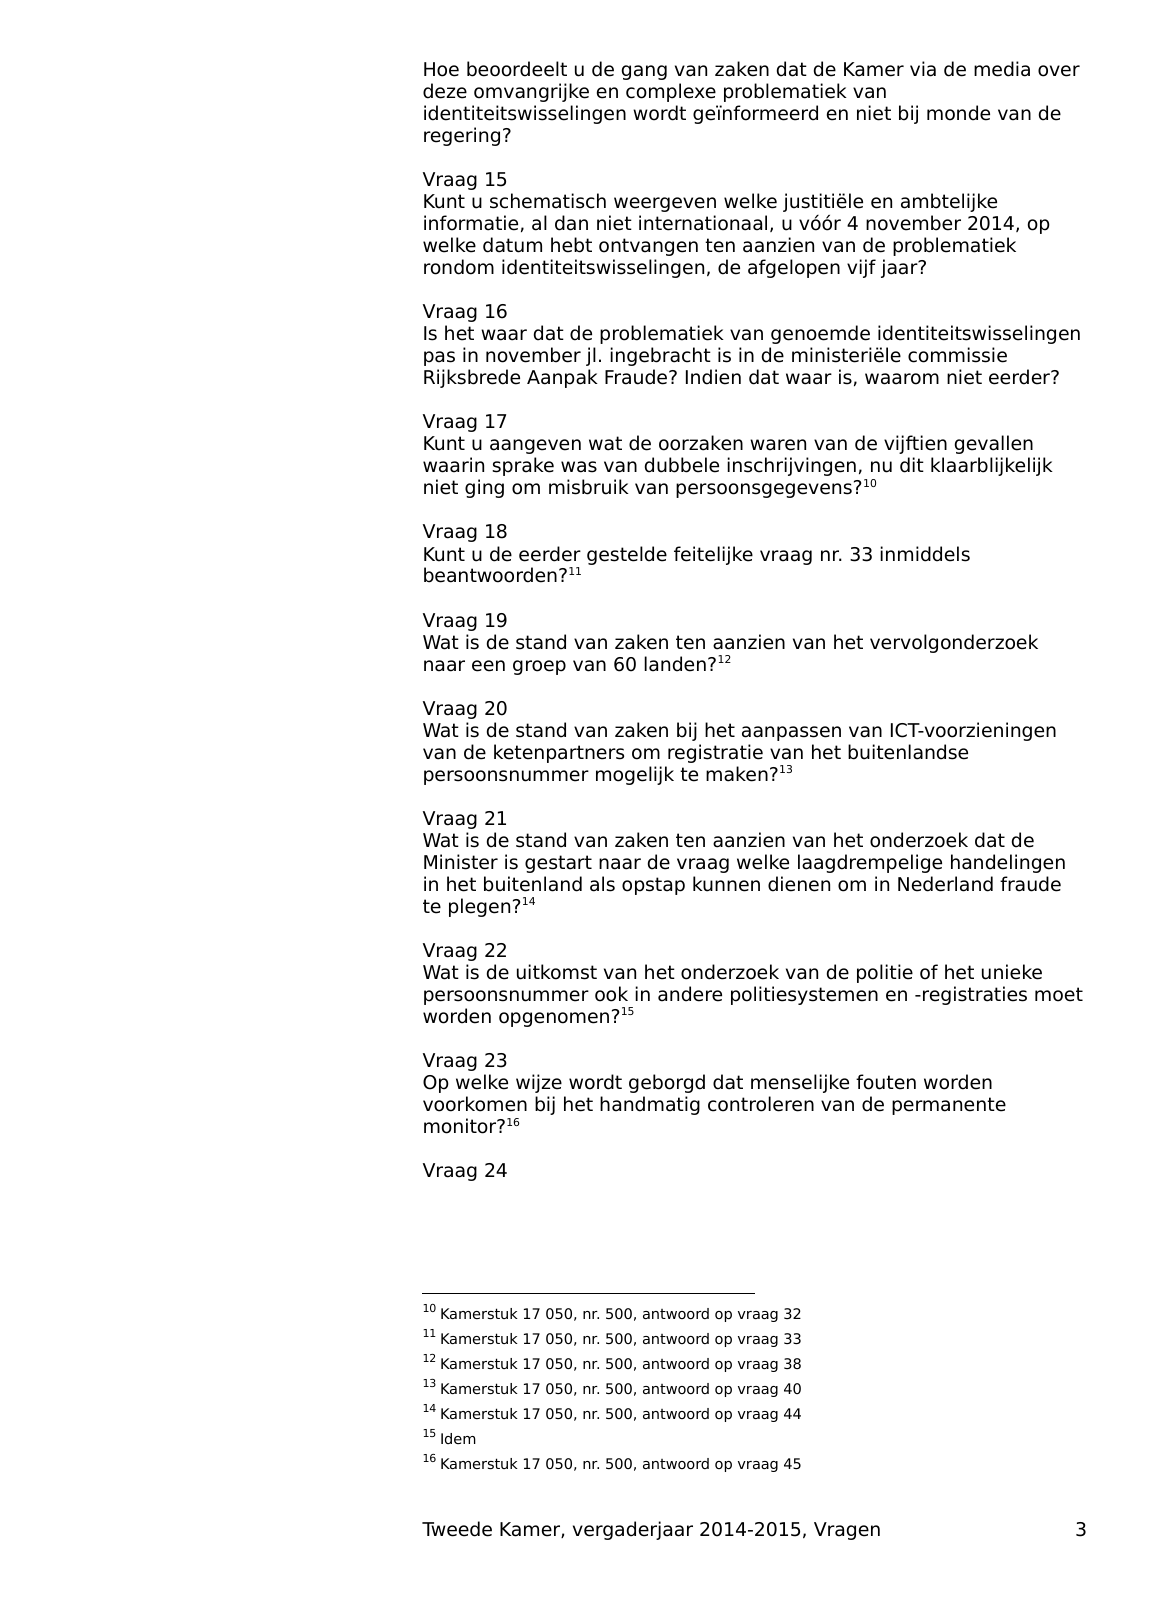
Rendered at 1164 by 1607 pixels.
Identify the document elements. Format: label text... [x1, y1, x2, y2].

text Kamerstuk 17 050, nr. 500, antwoord op vraag 44 [422, 1402, 1087, 1424]
text Vraag 15 [422, 169, 1087, 191]
text Kamerstuk 17 050, nr. 500, antwoord op vraag 40 [422, 1377, 1087, 1399]
text Vraag 19 [422, 609, 1087, 632]
text Vraag 23 [422, 1050, 1087, 1072]
text Vraag 16 [422, 301, 1087, 323]
text Idem [422, 1427, 1087, 1449]
text Kamerstuk 17 050, nr. 500, antwoord op vraag 32 [422, 1302, 1087, 1324]
text Vraag 22 [422, 940, 1087, 962]
text Wat is de stand van zaken ten aanzien van het onderzoek dat de Minister is gestart naar de vraag welke laagdrempelige handelingen in het buitenland als opstap kunnen dienen om in Nederland fraude te plegen? [422, 830, 1087, 918]
text Vraag 20 [422, 698, 1087, 720]
text Wat is de uitkomst van het onderzoek van de politie of het unieke persoonsnummer ook in andere politiesystemen en -registraties moet worden opgenomen? [422, 962, 1087, 1028]
text Vraag 21 [422, 808, 1087, 830]
text Kamerstuk 17 050, nr. 500, antwoord op vraag 33 [422, 1327, 1087, 1349]
text Vraag 18 [422, 521, 1087, 543]
text Kamerstuk 17 050, nr. 500, antwoord op vraag 38 [422, 1352, 1087, 1374]
text Vraag 17 [422, 411, 1087, 433]
text Hoe beoordeelt u de gang van zaken dat de Kamer via de media over deze omvangrijke en complexe problematiek van identiteitswisselingen wordt geïnformeerd en niet bij monde van de regering? [422, 59, 1087, 147]
text Kunt u schematisch weergeven welke justitiële en ambtelijke informatie, al dan niet internationaal, u vóór 4 november 2014, op welke datum hebt ontvangen ten aanzien van de problematiek rondom identiteitswisselingen, de afgelopen vijf jaar? [422, 191, 1087, 279]
text Kunt u aangeven wat de oorzaken waren van de vijftien gevallen waarin sprake was van dubbele inschrijvingen, nu dit klaarblijkelijk niet ging om misbruik van persoonsgegevens? [422, 433, 1087, 499]
text Is het waar dat de problematiek van genoemde identiteitswisselingen pas in november jl. ingebracht is in de ministeriële commissie Rijksbrede Aanpak Fraude? Indien dat waar is, waarom niet eerder? [422, 323, 1087, 389]
text Kamerstuk 17 050, nr. 500, antwoord op vraag 45 [422, 1452, 1087, 1474]
text Wat is de stand van zaken ten aanzien van het vervolgonderzoek naar een groep van 60 landen? [422, 632, 1087, 676]
text Vraag 24 [422, 1160, 1087, 1182]
text Op welke wijze wordt geborgd dat menselijke fouten worden voorkomen bij het handmatig controleren van de permanente monitor? [422, 1072, 1087, 1138]
text Kunt u de eerder gestelde feitelijke vraag nr. 33 inmiddels beantwoorden? [422, 543, 1087, 587]
text Wat is de stand van zaken bij het aanpassen van ICT-voorzieningen van de ketenpartners om registratie van het buitenlandse persoonsnummer mogelijk te maken? [422, 720, 1087, 786]
